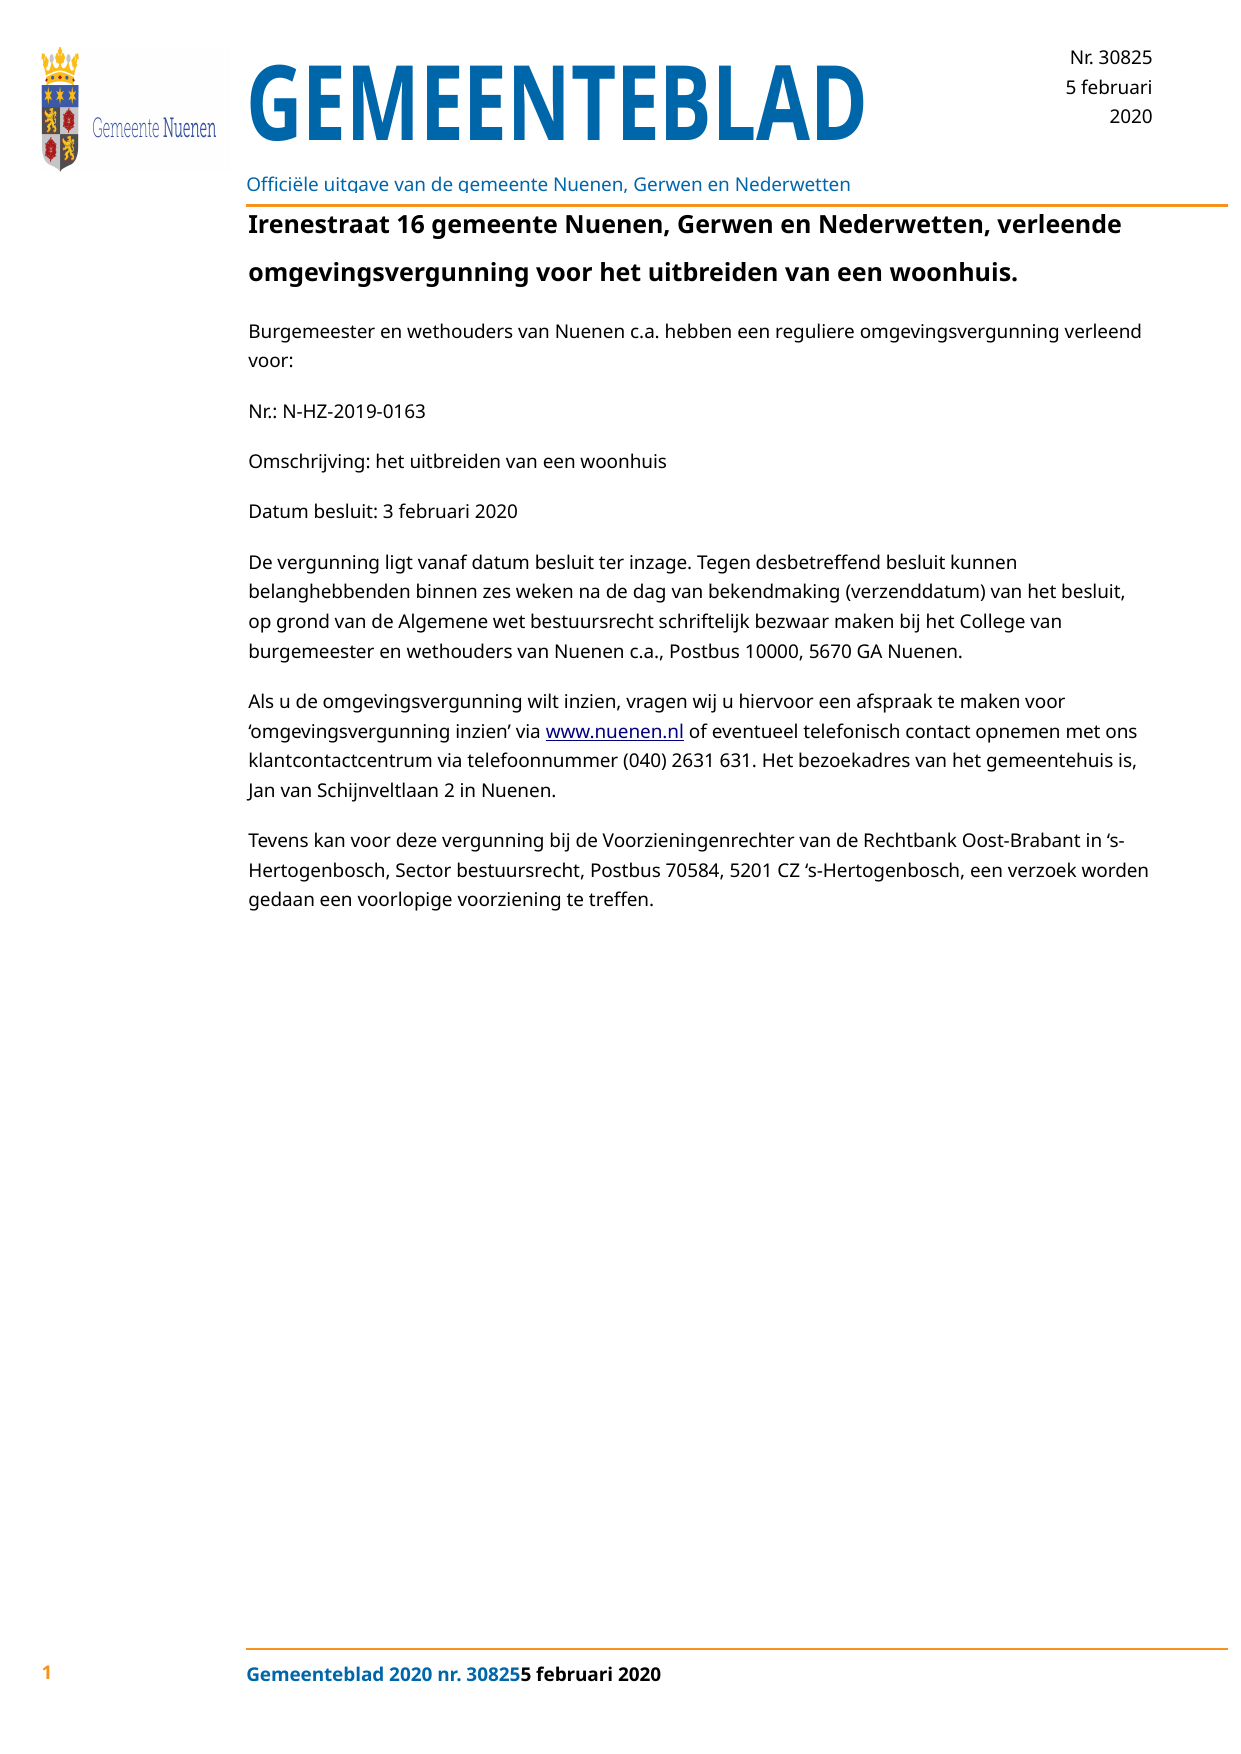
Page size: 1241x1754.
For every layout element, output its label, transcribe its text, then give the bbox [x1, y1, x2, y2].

text Irenestraat 16 gemeente Nuenen, Gerwen en Nederwetten, verleende omgevingsvergunning voor het uitbreiden van een woonhuis. [248, 207, 1152, 288]
text Omschrijving: het uitbreiden van een woonhuis [248, 448, 1152, 474]
text Burgemeester en wethouders van Nuenen c.a. hebben een reguliere omgevingsvergunning verleend voor: [248, 318, 1152, 373]
text Datum besluit: 3 februari 2020 [248, 499, 1152, 524]
text De vergunning ligt vanaf datum besluit ter inzage. Tegen desbetreffend besluit kunnen belanghebbenden binnen zes weken na de dag van bekendmaking (verzenddatum) van het besluit, op grond van de Algemene wet bestuursrecht schriftelijk bezwaar maken bij het College van burgemeester en wethouders van Nuenen c.a., Postbus 10000, 5670 GA Nuenen. [248, 549, 1152, 664]
text Nr.: N-HZ-2019-0163 [248, 398, 1152, 424]
picture [41, 47, 231, 172]
text Als u de omgevingsvergunning wilt inzien, vragen wij u hiervoor een afspraak te maken voor ‘omgevingsvergunning inzien’ via www.nuenen.nl of eventueel telefonisch contact opnemen met ons klantcontactcentrum via telefoonnummer (040) 2631 631. Het bezoekadres van het gemeentehuis is, Jan van Schijnveltlaan 2 in Nuenen. [248, 688, 1152, 803]
text Tevens kan voor deze vergunning bij de Voorzieningenrechter van de Rechtbank Oost-Brabant in ‘s-Hertogenbosch, Sector bestuursrecht, Postbus 70584, 5201 CZ ‘s-Hertogenbosch, een verzoek worden gedaan een voorlopige voorziening te treffen. [248, 827, 1152, 912]
